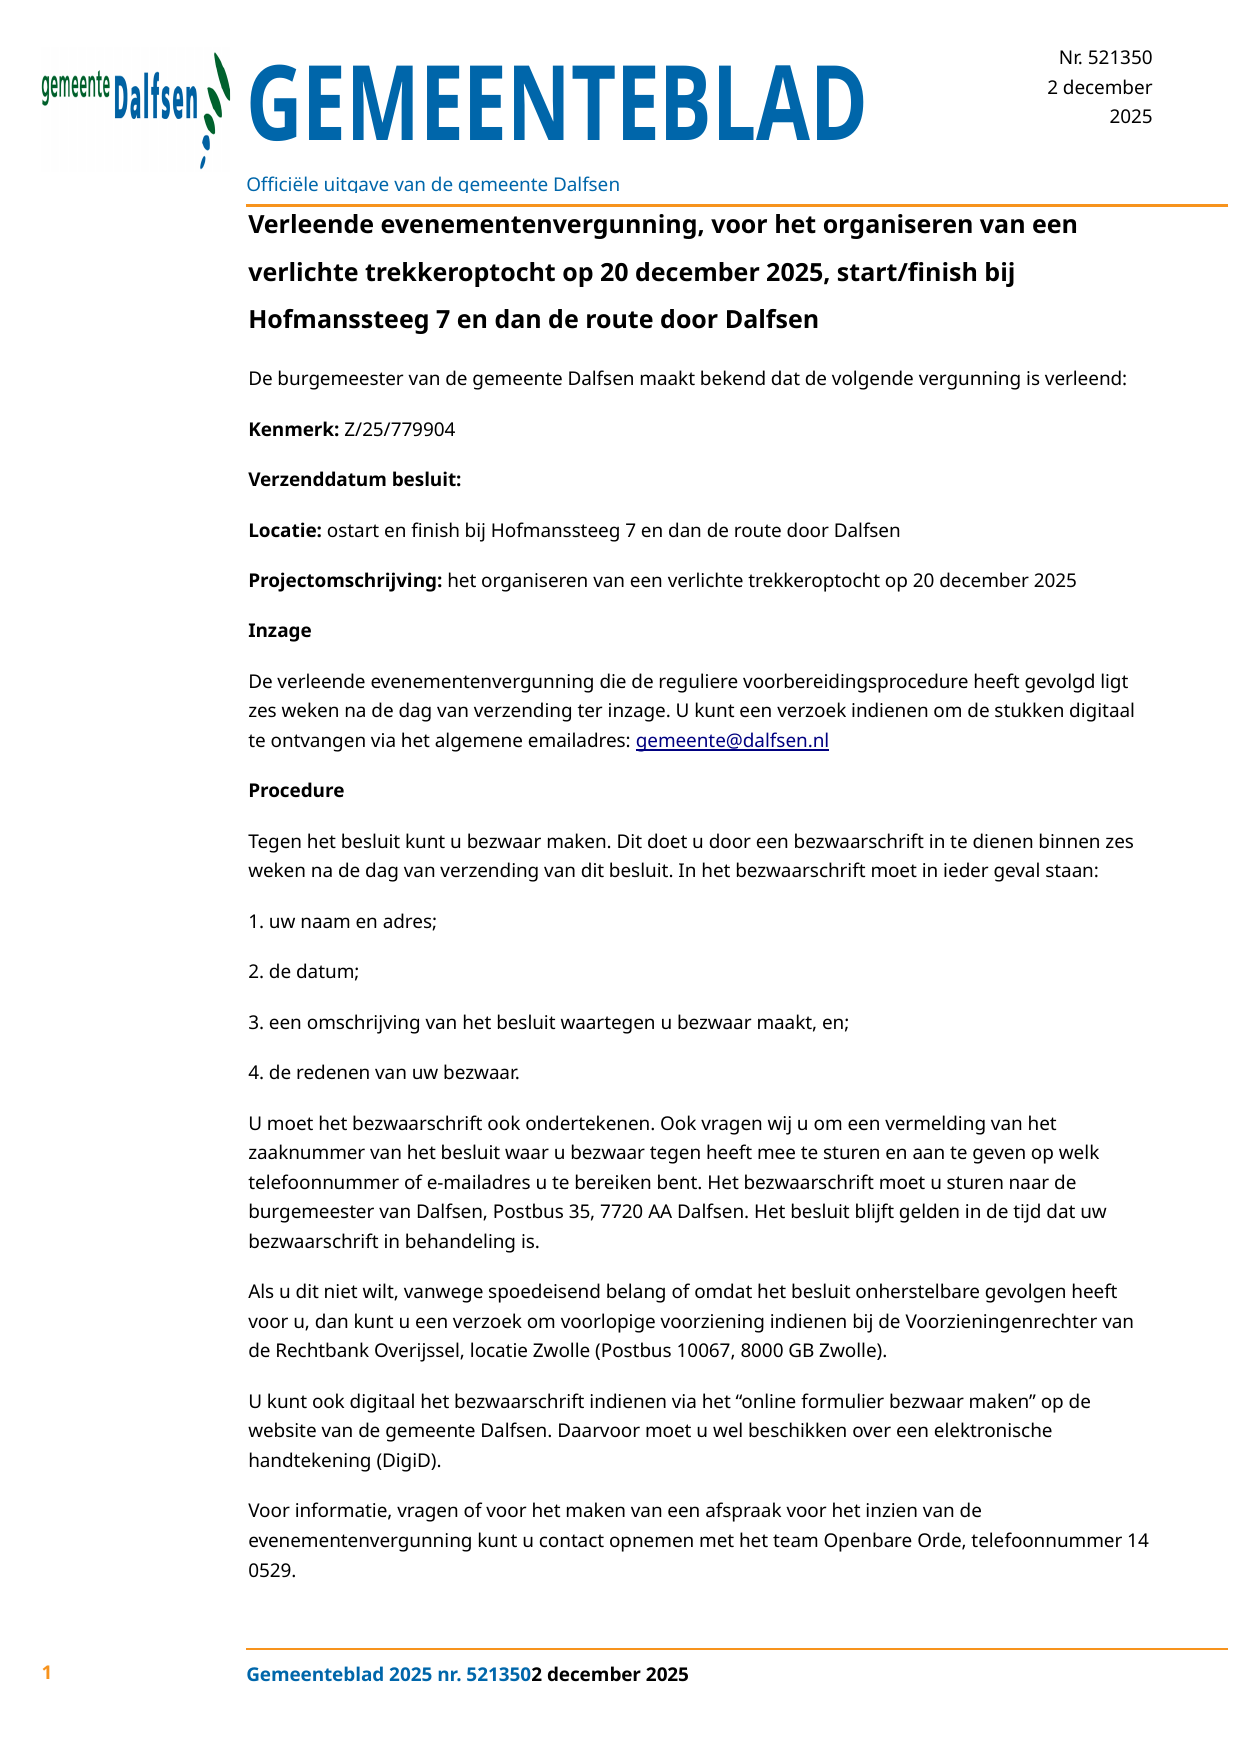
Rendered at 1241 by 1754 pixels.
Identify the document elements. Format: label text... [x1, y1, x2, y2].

text U kunt ook digitaal het bezwaarschrift indienen via het “online formulier bezwaar maken” op de website van de gemeente Dalfsen. Daarvoor moet u wel beschikken over een elektronische handtekening (DigiD). [248, 1388, 1152, 1473]
text Verzenddatum besluit: [248, 466, 1152, 492]
text Tegen het besluit kunt u bezwaar maken. Dit doet u door een bezwaarschrift in te dienen binnen zes weken na de dag van verzending van dit besluit. In het bezwaarschrift moet in ieder geval staan: [248, 828, 1152, 883]
text 4. de redenen van uw bezwaar. [248, 1059, 1152, 1085]
text Locatie: ostart en finish bij Hofmanssteeg 7 en dan de route door Dalfsen [248, 517, 1152, 542]
text Voor informatie, vragen of voor het maken van een afspraak voor het inzien van de evenementenvergunning kunt u contact opnemen met het team Openbare Orde, telefoonnummer 14 0529. [248, 1498, 1152, 1582]
text De burgemeester van de gemeente Dalfsen maakt bekend dat de volgende vergunning is verleend: [248, 366, 1152, 391]
text Inzage [248, 618, 1152, 643]
text 1. uw naam en adres; [248, 908, 1152, 934]
text Verleende evenementenvergunning, voor het organiseren van een verlichte trekkeroptocht op 20 december 2025, start/finish bij Hofmanssteeg 7 en dan de route door Dalfsen [248, 207, 1152, 336]
text Projectomschrijving: het organiseren van een verlichte trekkeroptocht op 20 december 2025 [248, 567, 1152, 593]
text De verleende evenementenvergunning die de reguliere voorbereidingsprocedure heeft gevolgd ligt zes weken na de dag van verzending ter inzage. U kunt een verzoek indienen om de stukken digitaal te ontvangen via het algemene emailadres: gemeente@dalfsen.nl [248, 668, 1152, 753]
text Procedure [248, 778, 1152, 803]
text 2. de datum; [248, 958, 1152, 984]
text Kenmerk: Z/25/779904 [248, 416, 1152, 442]
text U moet het bezwaarschrift ook ondertekenen. Ook vragen wij u om een vermelding van het zaaknummer van het besluit waar u bezwaar tegen heeft mee te sturen en aan te geven op welk telefoonnummer of e-mailadres u te bereiken bent. Het bezwaarschrift moet u sturen naar de burgemeester van Dalfsen, Postbus 35, 7720 AA Dalfsen. Het besluit blijft gelden in de tijd dat uw bezwaarschrift in behandeling is. [248, 1110, 1152, 1254]
picture [41, 47, 231, 172]
text 3. een omschrijving van het besluit waartegen u bezwaar maakt, en; [248, 1009, 1152, 1034]
text Als u dit niet wilt, vanwege spoedeisend belang of omdat het besluit onherstelbare gevolgen heeft voor u, dan kunt u een verzoek om voorlopige voorziening indienen bij de Voorzieningenrechter van de Rechtbank Overijssel, locatie Zwolle (Postbus 10067, 8000 GB Zwolle). [248, 1278, 1152, 1363]
